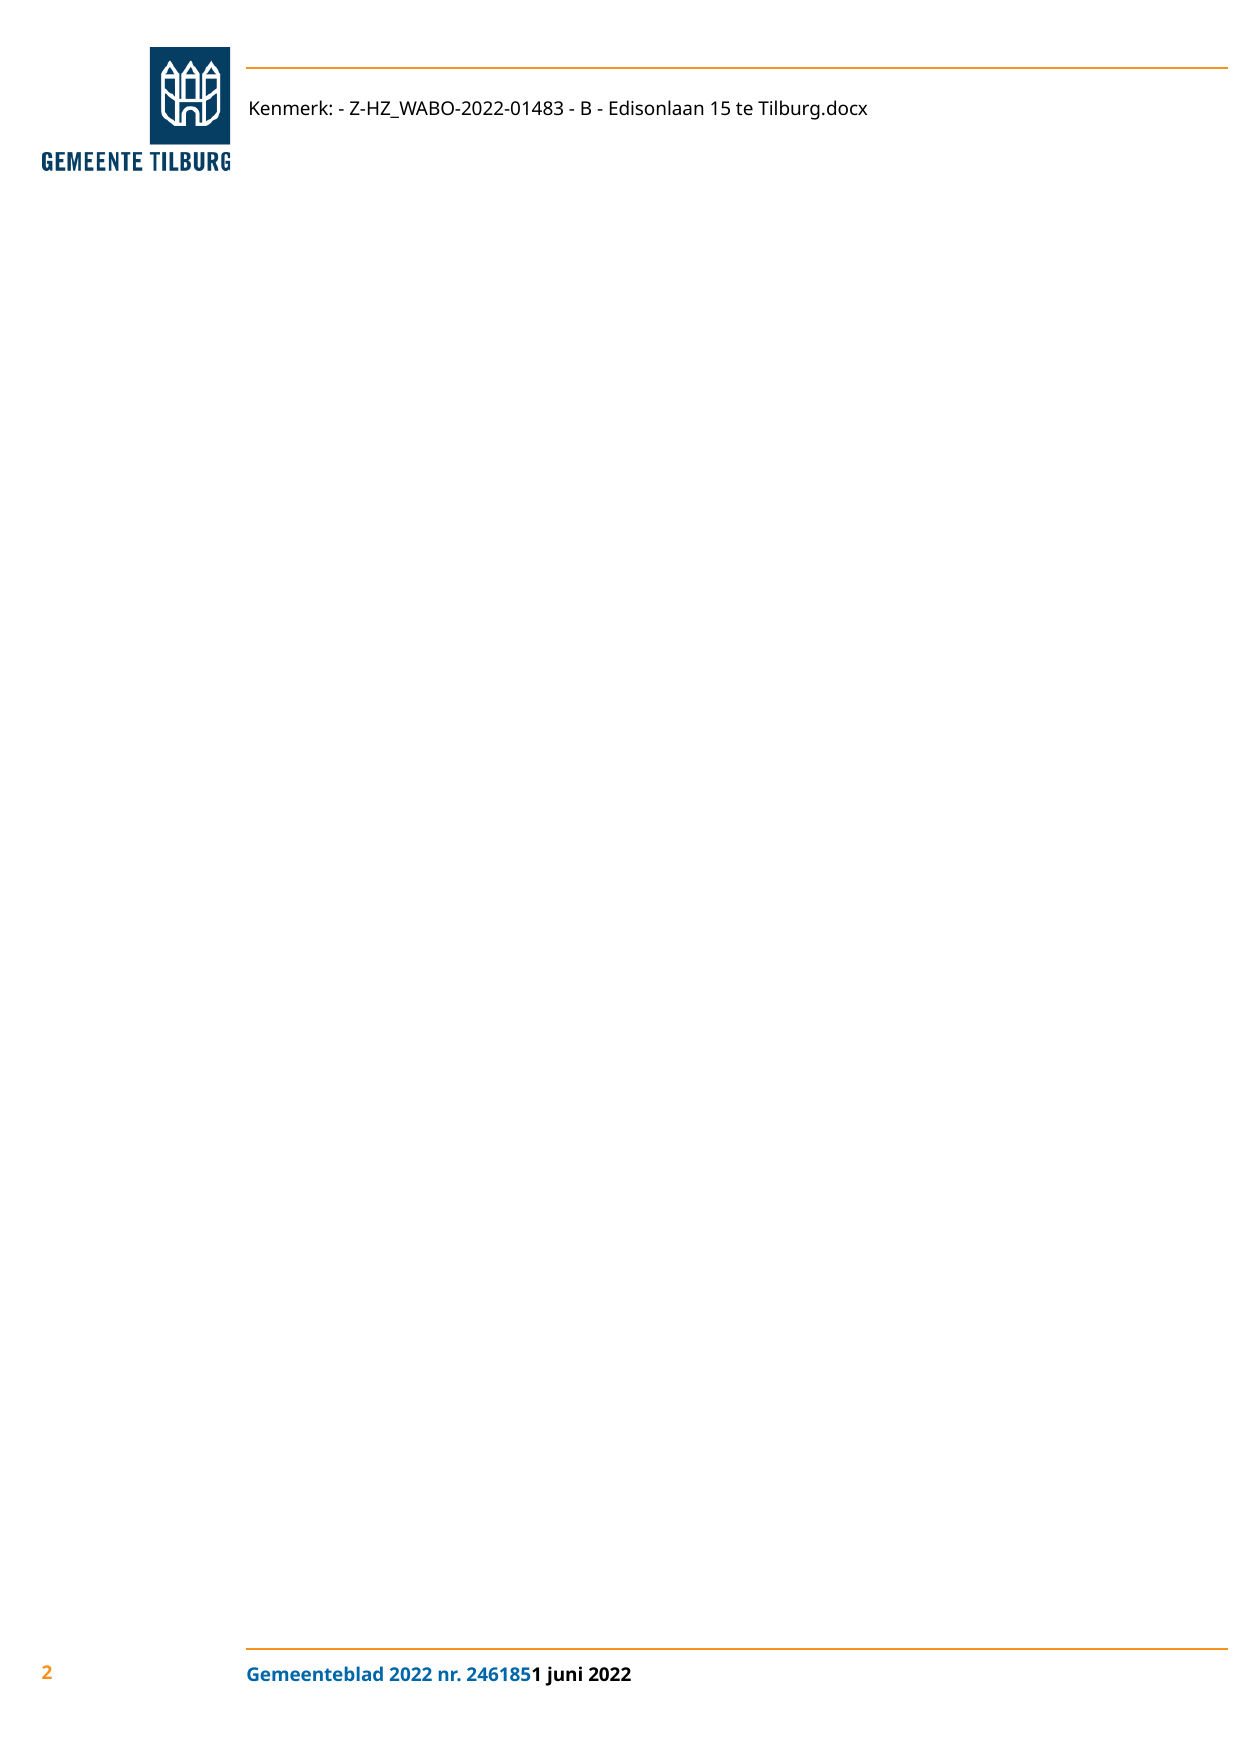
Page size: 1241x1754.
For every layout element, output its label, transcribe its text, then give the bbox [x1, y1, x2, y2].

text Kenmerk: - Z-HZ_WABO-2022-01483 - B - Edisonlaan 15 te Tilburg.docx [248, 95, 1152, 121]
picture [41, 47, 231, 172]
